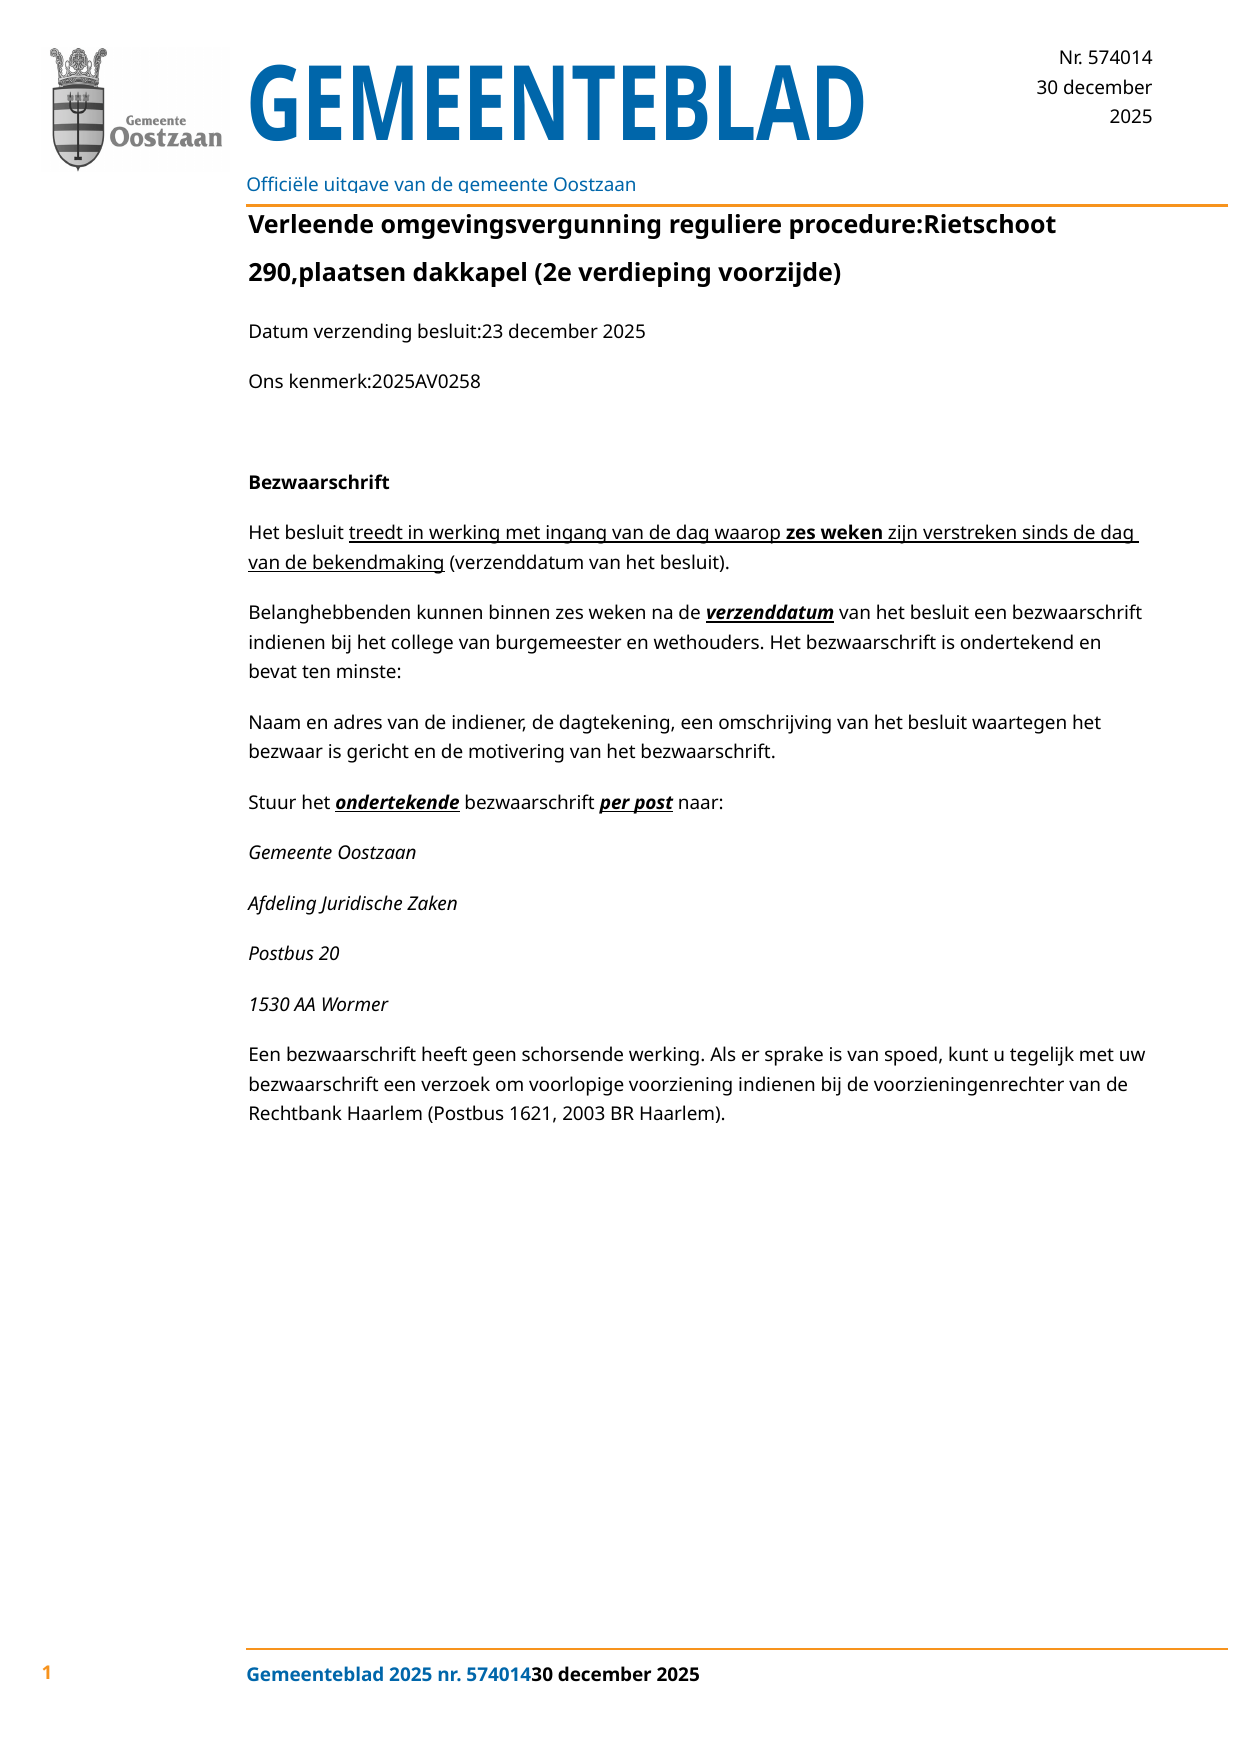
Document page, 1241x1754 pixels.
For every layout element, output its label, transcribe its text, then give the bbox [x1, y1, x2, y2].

picture [41, 47, 231, 172]
text Een bezwaarschrift heeft geen schorsende werking. Als er sprake is van spoed, kunt u tegelijk met uw bezwaarschrift een verzoek om voorlopige voorziening indienen bij de voorzieningenrechter van de Rechtbank Haarlem (Postbus 1621, 2003 BR Haarlem). [248, 1041, 1152, 1126]
text Naam en adres van de indiener, de dagtekening, een omschrijving van het besluit waartegen het bezwaar is gericht en de motivering van het bezwaarschrift. [248, 709, 1152, 764]
text Belanghebbenden kunnen binnen zes weken na de verzenddatum van het besluit een bezwaarschrift indienen bij het college van burgemeester en wethouders. Het bezwaarschrift is ondertekend en bevat ten minste: [248, 599, 1152, 684]
text Postbus 20 [248, 940, 1152, 966]
text Het besluit treedt in werking met ingang van de dag waarop zes weken zijn verstreken sinds de dag van de bekendmaking (verzenddatum van het besluit). [248, 519, 1152, 575]
text Bezwaarschrift [248, 469, 1152, 495]
text Verleende omgevingsvergunning reguliere procedure:Rietschoot 290,plaatsen dakkapel (2e verdieping voorzijde) [248, 207, 1152, 288]
text Afdeling Juridische Zaken [248, 890, 1152, 916]
text Datum verzending besluit:23 december 2025 [248, 318, 1152, 344]
text Ons kenmerk:2025AV0258 [248, 368, 1152, 394]
text 1530 AA Wormer [248, 991, 1152, 1017]
text Stuur het ondertekende bezwaarschrift per post naar: [248, 789, 1152, 815]
text Gemeente Oostzaan [248, 839, 1152, 865]
